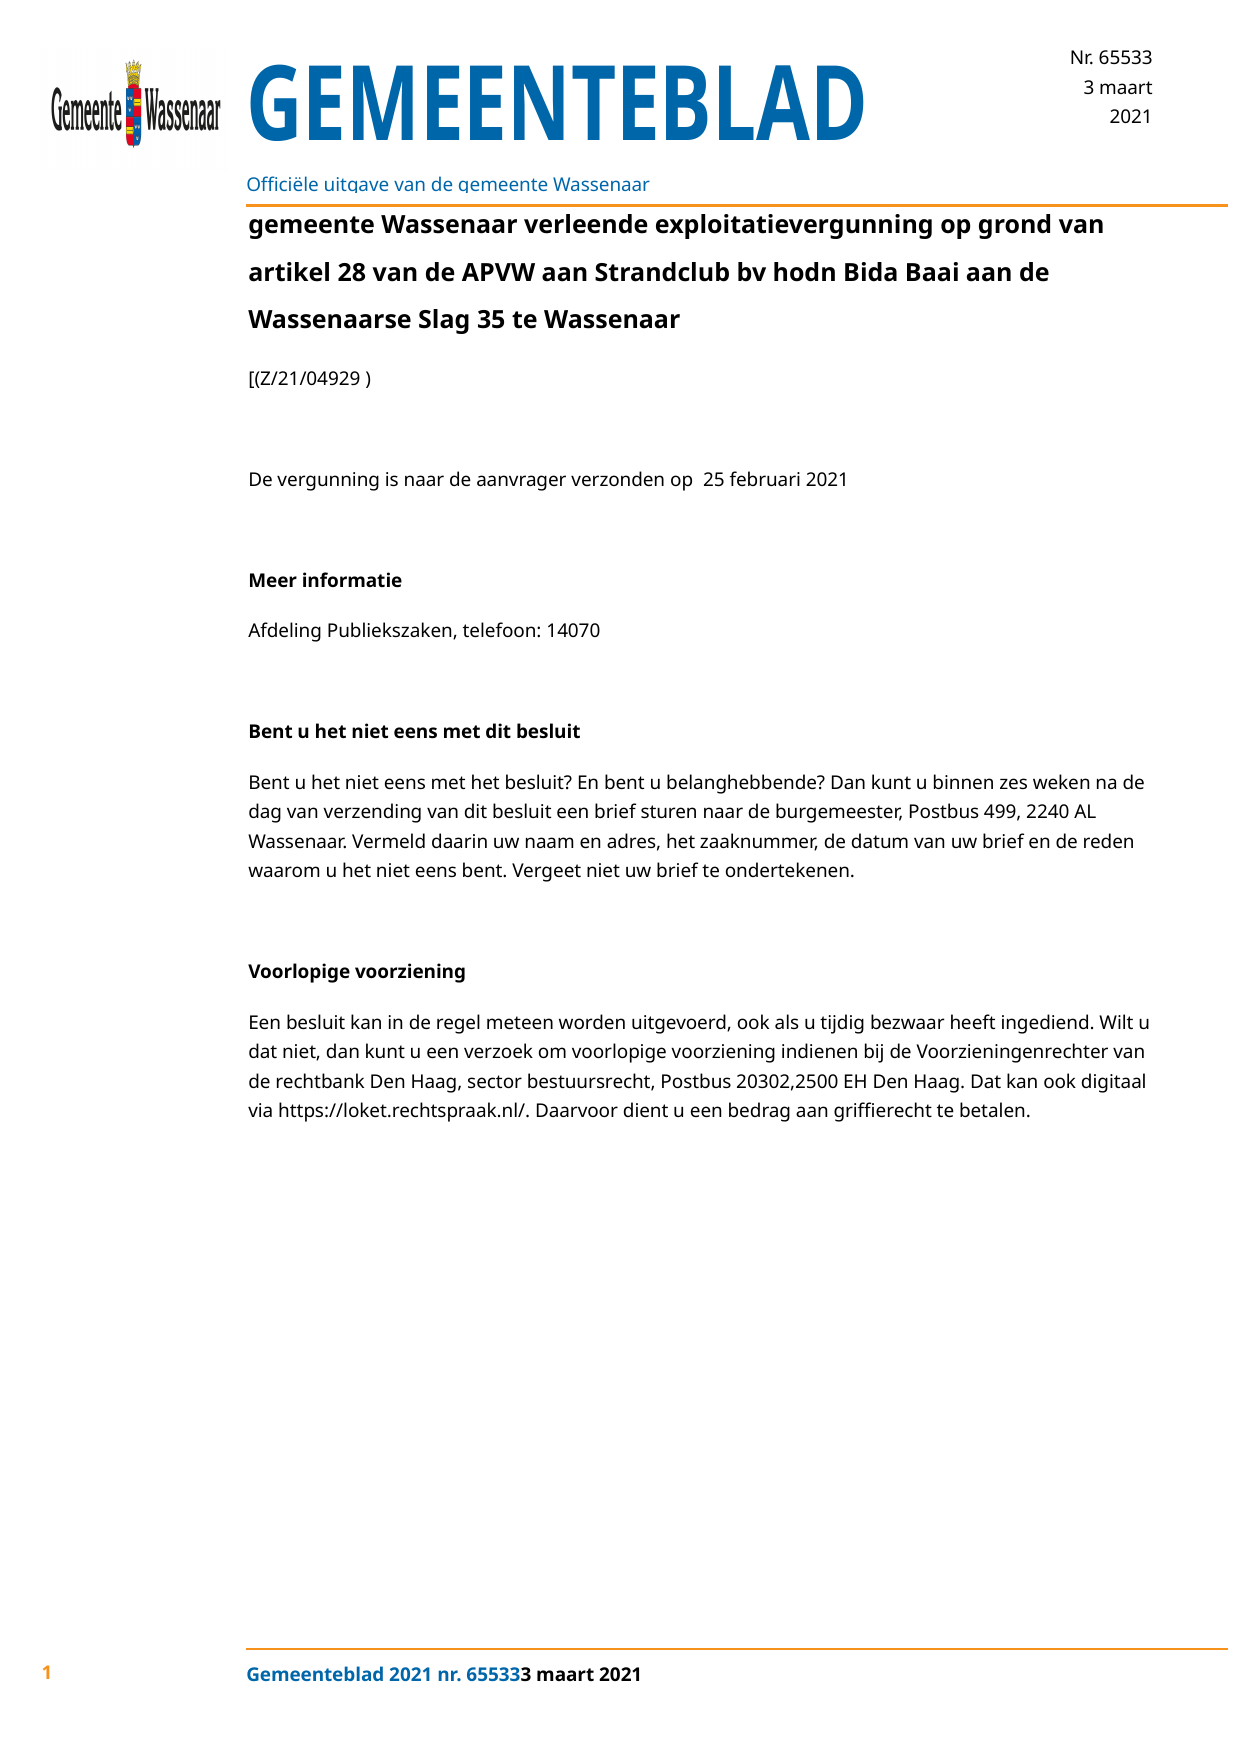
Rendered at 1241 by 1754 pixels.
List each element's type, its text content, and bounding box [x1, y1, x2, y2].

text Afdeling Publiekszaken, telefoon: 14070 [248, 618, 1152, 643]
text Een besluit kan in de regel meteen worden uitgevoerd, ook als u tijdig bezwaar heeft ingediend. Wilt u dat niet, dan kunt u een verzoek om voorlopige voorziening indienen bij de Voorzieningenrechter van de rechtbank Den Haag, sector bestuursrecht, Postbus 20302,2500 EH Den Haag. Dat kan ook digitaal via https://loket.rechtspraak.nl/. Daarvoor dient u een bedrag aan griffierecht te betalen. [248, 1009, 1152, 1123]
text Voorlopige voorziening [248, 958, 1152, 984]
picture [41, 47, 231, 172]
text gemeente Wassenaar verleende exploitatievergunning op grond van artikel 28 van de APVW aan Strandclub bv hodn Bida Baai aan de Wassenaarse Slag 35 te Wassenaar [248, 207, 1152, 336]
text [(Z/21/04929 ) [248, 366, 1152, 391]
text Bent u het niet eens met dit besluit [248, 718, 1152, 744]
text Bent u het niet eens met het besluit? En bent u belanghebbende? Dan kunt u binnen zes weken na de dag van verzending van dit besluit een brief sturen naar de burgemeester, Postbus 499, 2240 AL Wassenaar. Vermeld daarin uw naam en adres, het zaaknummer, de datum van uw brief en de reden waarom u het niet eens bent. Vergeet niet uw brief te ondertekenen. [248, 769, 1152, 883]
text De vergunning is naar de aanvrager verzonden op 25 februari 2021 [248, 466, 1152, 492]
text Meer informatie [248, 567, 1152, 593]
